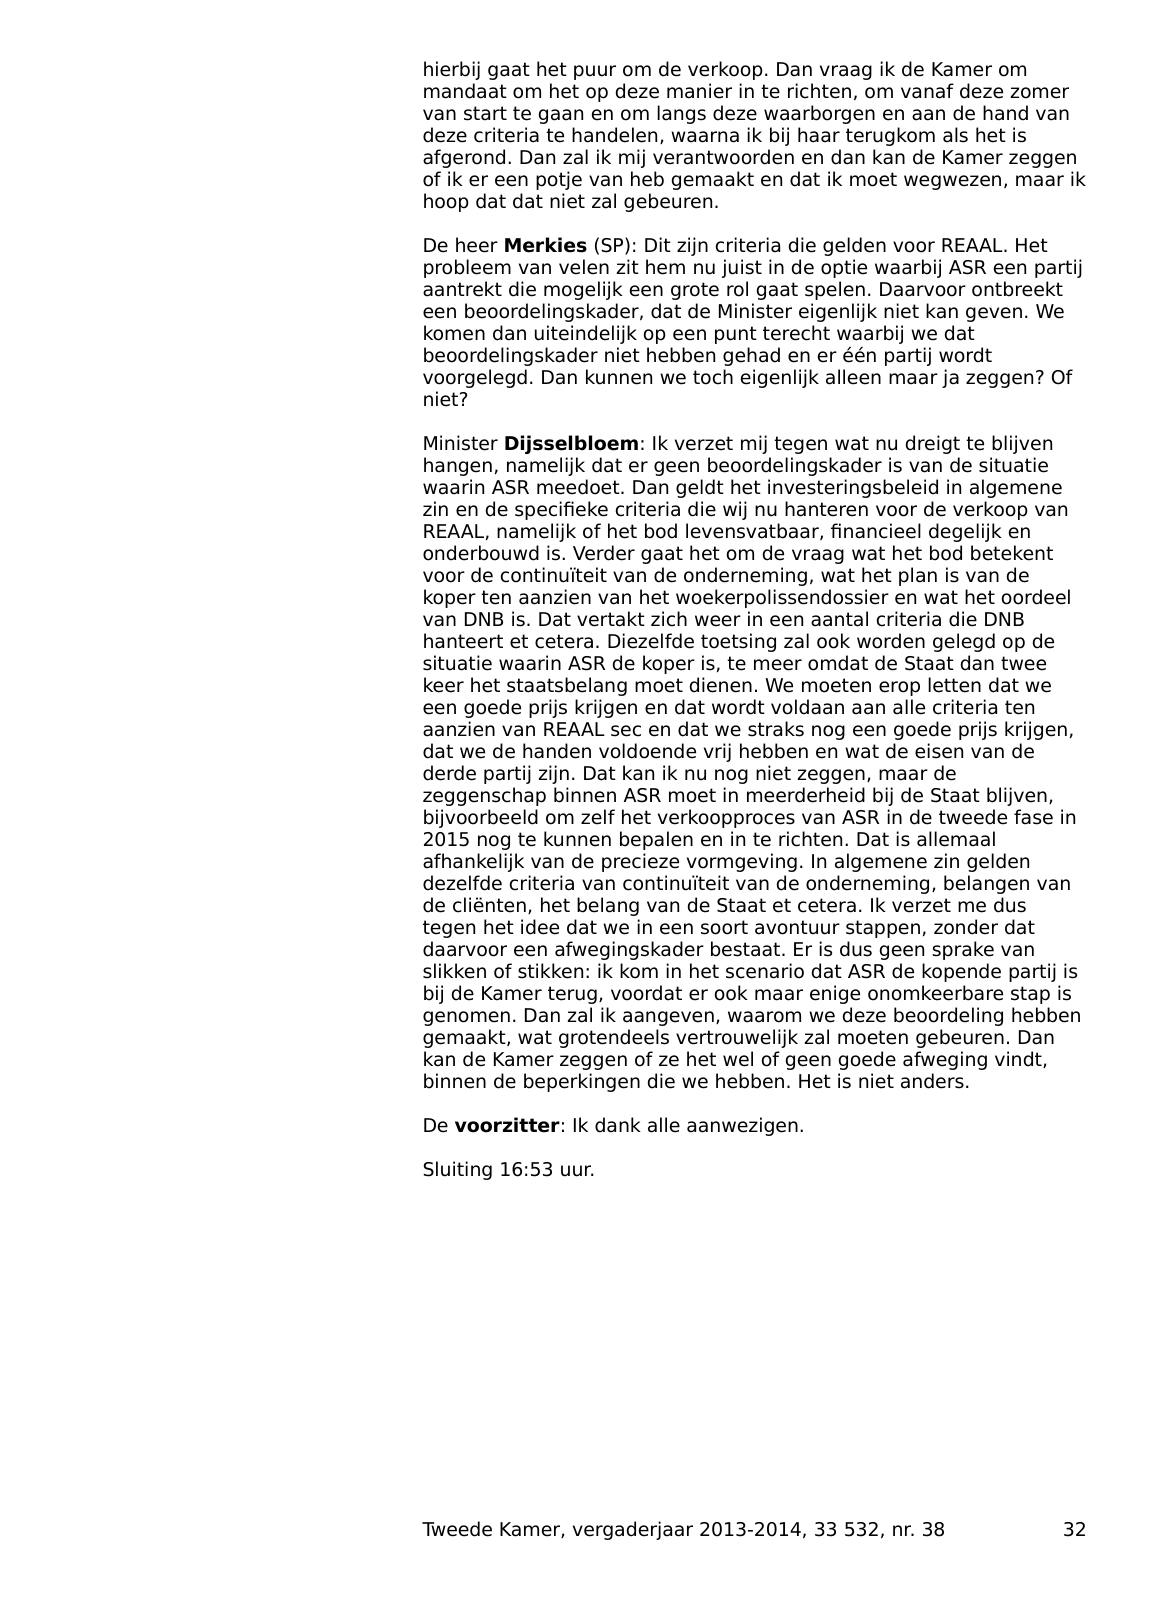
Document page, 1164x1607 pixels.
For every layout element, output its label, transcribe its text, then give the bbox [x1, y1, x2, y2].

text Minister Dijsselbloem: Ik verzet mij tegen wat nu dreigt te blijven hangen, namelijk dat er geen beoordelingskader is van de situatie waarin ASR meedoet. Dan geldt het investeringsbeleid in algemene zin en de specifieke criteria die wij nu hanteren voor de verkoop van REAAL, namelijk of het bod levensvatbaar, financieel degelijk en onderbouwd is. Verder gaat het om de vraag wat het bod betekent voor de continuïteit van de onderneming, wat het plan is van de koper ten aanzien van het woekerpolissendossier en wat het oordeel van DNB is. Dat vertakt zich weer in een aantal criteria die DNB hanteert et cetera. Diezelfde toetsing zal ook worden gelegd op de situatie waarin ASR de koper is, te meer omdat de Staat dan twee keer het staatsbelang moet dienen. We moeten erop letten dat we een goede prijs krijgen en dat wordt voldaan aan alle criteria ten aanzien van REAAL sec en dat we straks nog een goede prijs krijgen, dat we de handen voldoende vrij hebben en wat de eisen van de derde partij zijn. Dat kan ik nu nog niet zeggen, maar de zeggenschap binnen ASR moet in meerderheid bij de Staat blijven, bijvoorbeeld om zelf het verkoopproces van ASR in de tweede fase in 2015 nog te kunnen bepalen en in te richten. Dat is allemaal afhankelijk van de precieze vormgeving. In algemene zin gelden dezelfde criteria van continuïteit van de onderneming, belangen van de cliënten, het belang van de Staat et cetera. Ik verzet me dus tegen het idee dat we in een soort avontuur stappen, zonder dat daarvoor een afwegingskader bestaat. Er is dus geen sprake van slikken of stikken: ik kom in het scenario dat ASR de kopende partij is bij de Kamer terug, voordat er ook maar enige onomkeerbare stap is genomen. Dan zal ik aangeven, waarom we deze beoordeling hebben gemaakt, wat grotendeels vertrouwelijk zal moeten gebeuren. Dan kan de Kamer zeggen of ze het wel of geen goede afweging vindt, binnen de beperkingen die we hebben. Het is niet anders. [422, 433, 1087, 1092]
text Sluiting 16:53 uur. [422, 1159, 1087, 1181]
text hierbij gaat het puur om de verkoop. Dan vraag ik de Kamer om mandaat om het op deze manier in te richten, om vanaf deze zomer van start te gaan en om langs deze waarborgen en aan de hand van deze criteria te handelen, waarna ik bij haar terugkom als het is afgerond. Dan zal ik mij verantwoorden en dan kan de Kamer zeggen of ik er een potje van heb gemaakt en dat ik moet wegwezen, maar ik hoop dat dat niet zal gebeuren. [422, 59, 1087, 213]
text De voorzitter: Ik dank alle aanwezigen. [422, 1115, 1087, 1137]
text De heer Merkies (SP): Dit zijn criteria die gelden voor REAAL. Het probleem van velen zit hem nu juist in de optie waarbij ASR een partij aantrekt die mogelijk een grote rol gaat spelen. Daarvoor ontbreekt een beoordelingskader, dat de Minister eigenlijk niet kan geven. We komen dan uiteindelijk op een punt terecht waarbij we dat beoordelingskader niet hebben gehad en er één partij wordt voorgelegd. Dan kunnen we toch eigenlijk alleen maar ja zeggen? Of niet? [422, 235, 1087, 411]
